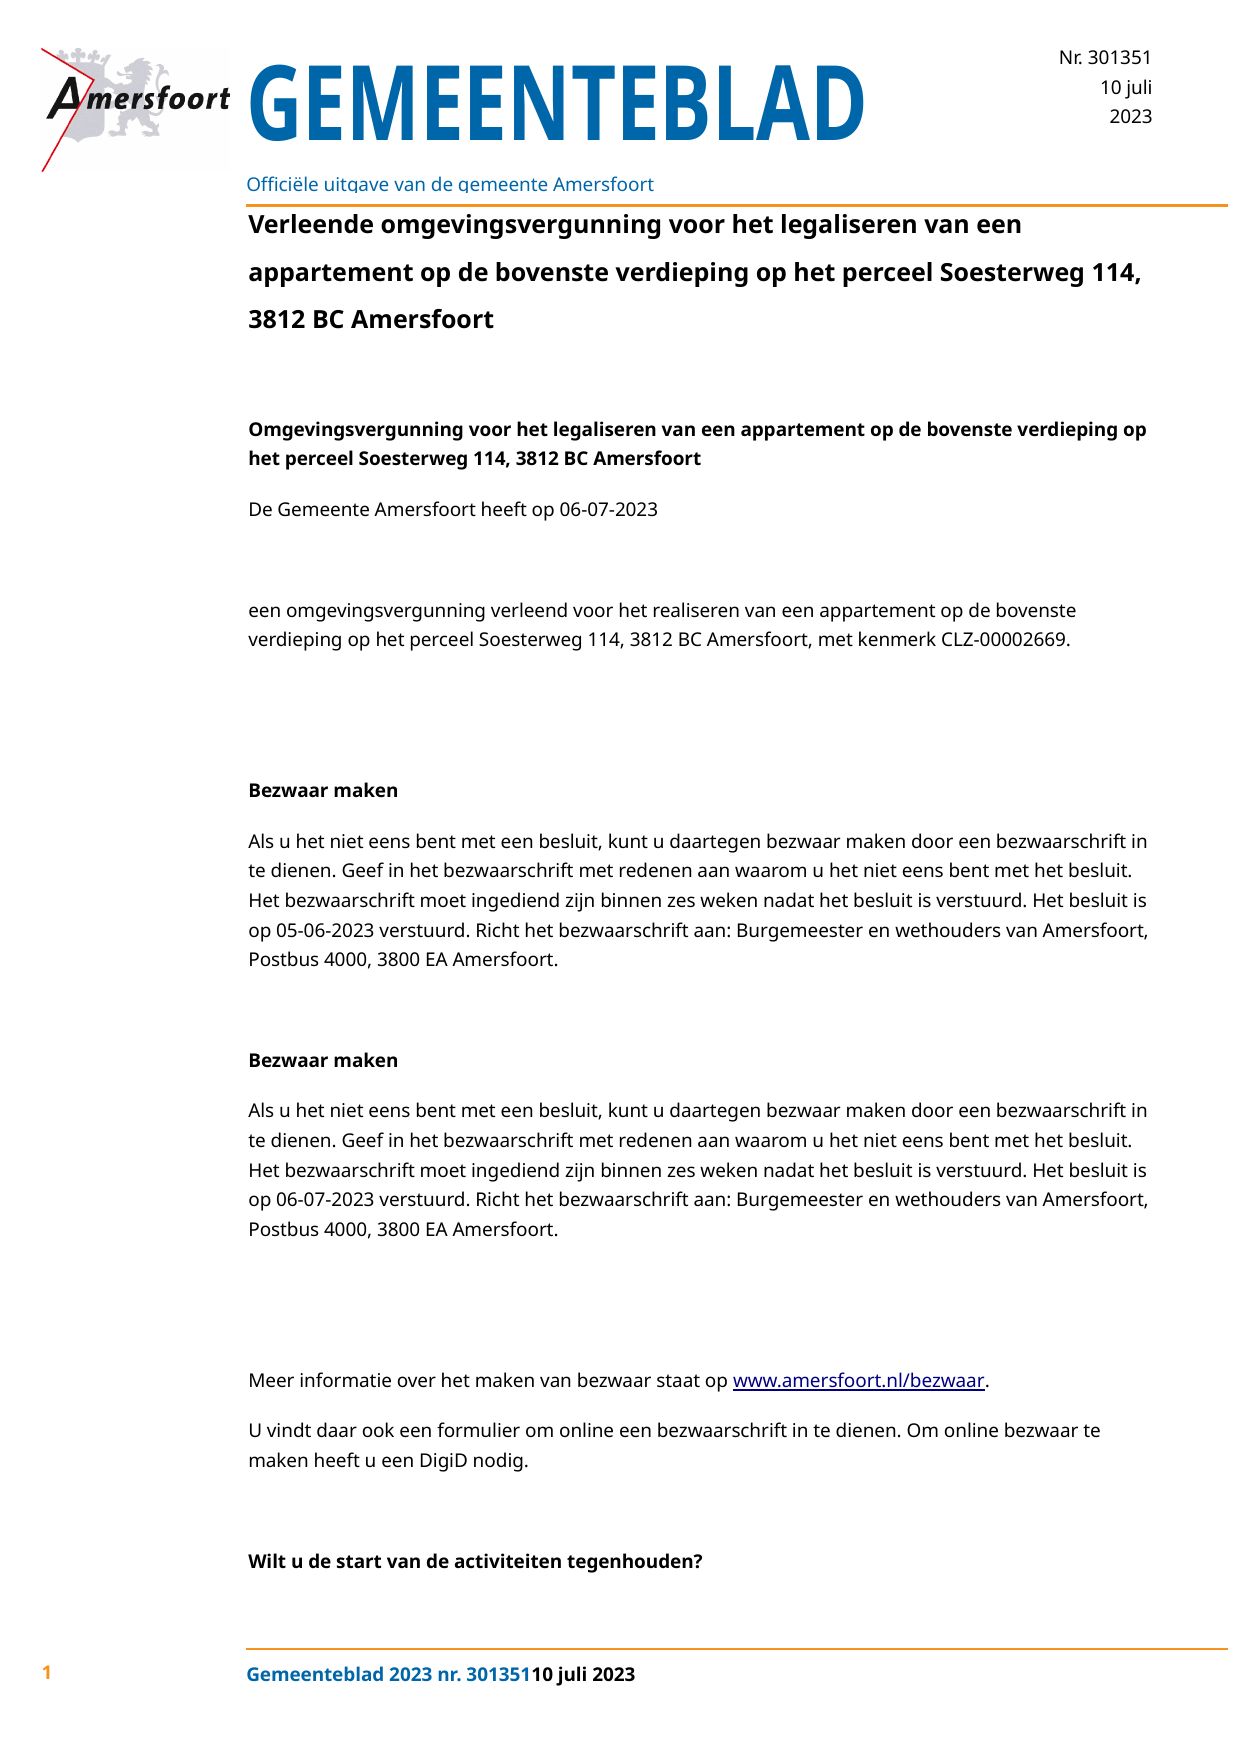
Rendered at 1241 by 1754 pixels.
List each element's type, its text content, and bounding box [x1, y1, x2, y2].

text een omgevingsvergunning verleend voor het realiseren van een appartement op de bovenste verdieping op het perceel Soesterweg 114, 3812 BC Amersfoort, met kenmerk CLZ-00002669. [248, 597, 1152, 652]
picture [41, 47, 231, 172]
text Verleende omgevingsvergunning voor het legaliseren van een appartement op de bovenste verdieping op het perceel Soesterweg 114, 3812 BC Amersfoort [248, 207, 1152, 336]
text Bezwaar maken [248, 778, 1152, 803]
text Omgevingsvergunning voor het legaliseren van een appartement op de bovenste verdieping op het perceel Soesterweg 114, 3812 BC Amersfoort [248, 416, 1152, 471]
text Meer informatie over het maken van bezwaar staat op www.amersfoort.nl/bezwaar. [248, 1367, 1152, 1393]
text Als u het niet eens bent met een besluit, kunt u daartegen bezwaar maken door een bezwaarschrift in te dienen. Geef in het bezwaarschrift met redenen aan waarom u het niet eens bent met het besluit. Het bezwaarschrift moet ingediend zijn binnen zes weken nadat het besluit is verstuurd. Het besluit is op 05-06-2023 verstuurd. Richt het bezwaarschrift aan: Burgemeester en wethouders van Amersfoort, Postbus 4000, 3800 EA Amersfoort. [248, 828, 1152, 972]
text Wilt u de start van de activiteiten tegenhouden? [248, 1548, 1152, 1574]
text Als u het niet eens bent met een besluit, kunt u daartegen bezwaar maken door een bezwaarschrift in te dienen. Geef in het bezwaarschrift met redenen aan waarom u het niet eens bent met het besluit. Het bezwaarschrift moet ingediend zijn binnen zes weken nadat het besluit is verstuurd. Het besluit is op 06-07-2023 verstuurd. Richt het bezwaarschrift aan: Burgemeester en wethouders van Amersfoort, Postbus 4000, 3800 EA Amersfoort. [248, 1098, 1152, 1242]
text De Gemeente Amersfoort heeft op 06-07-2023 [248, 496, 1152, 522]
text U vindt daar ook een formulier om online een bezwaarschrift in te dienen. Om online bezwaar te maken heeft u een DigiD nodig. [248, 1418, 1152, 1473]
text Bezwaar maken [248, 1047, 1152, 1073]
